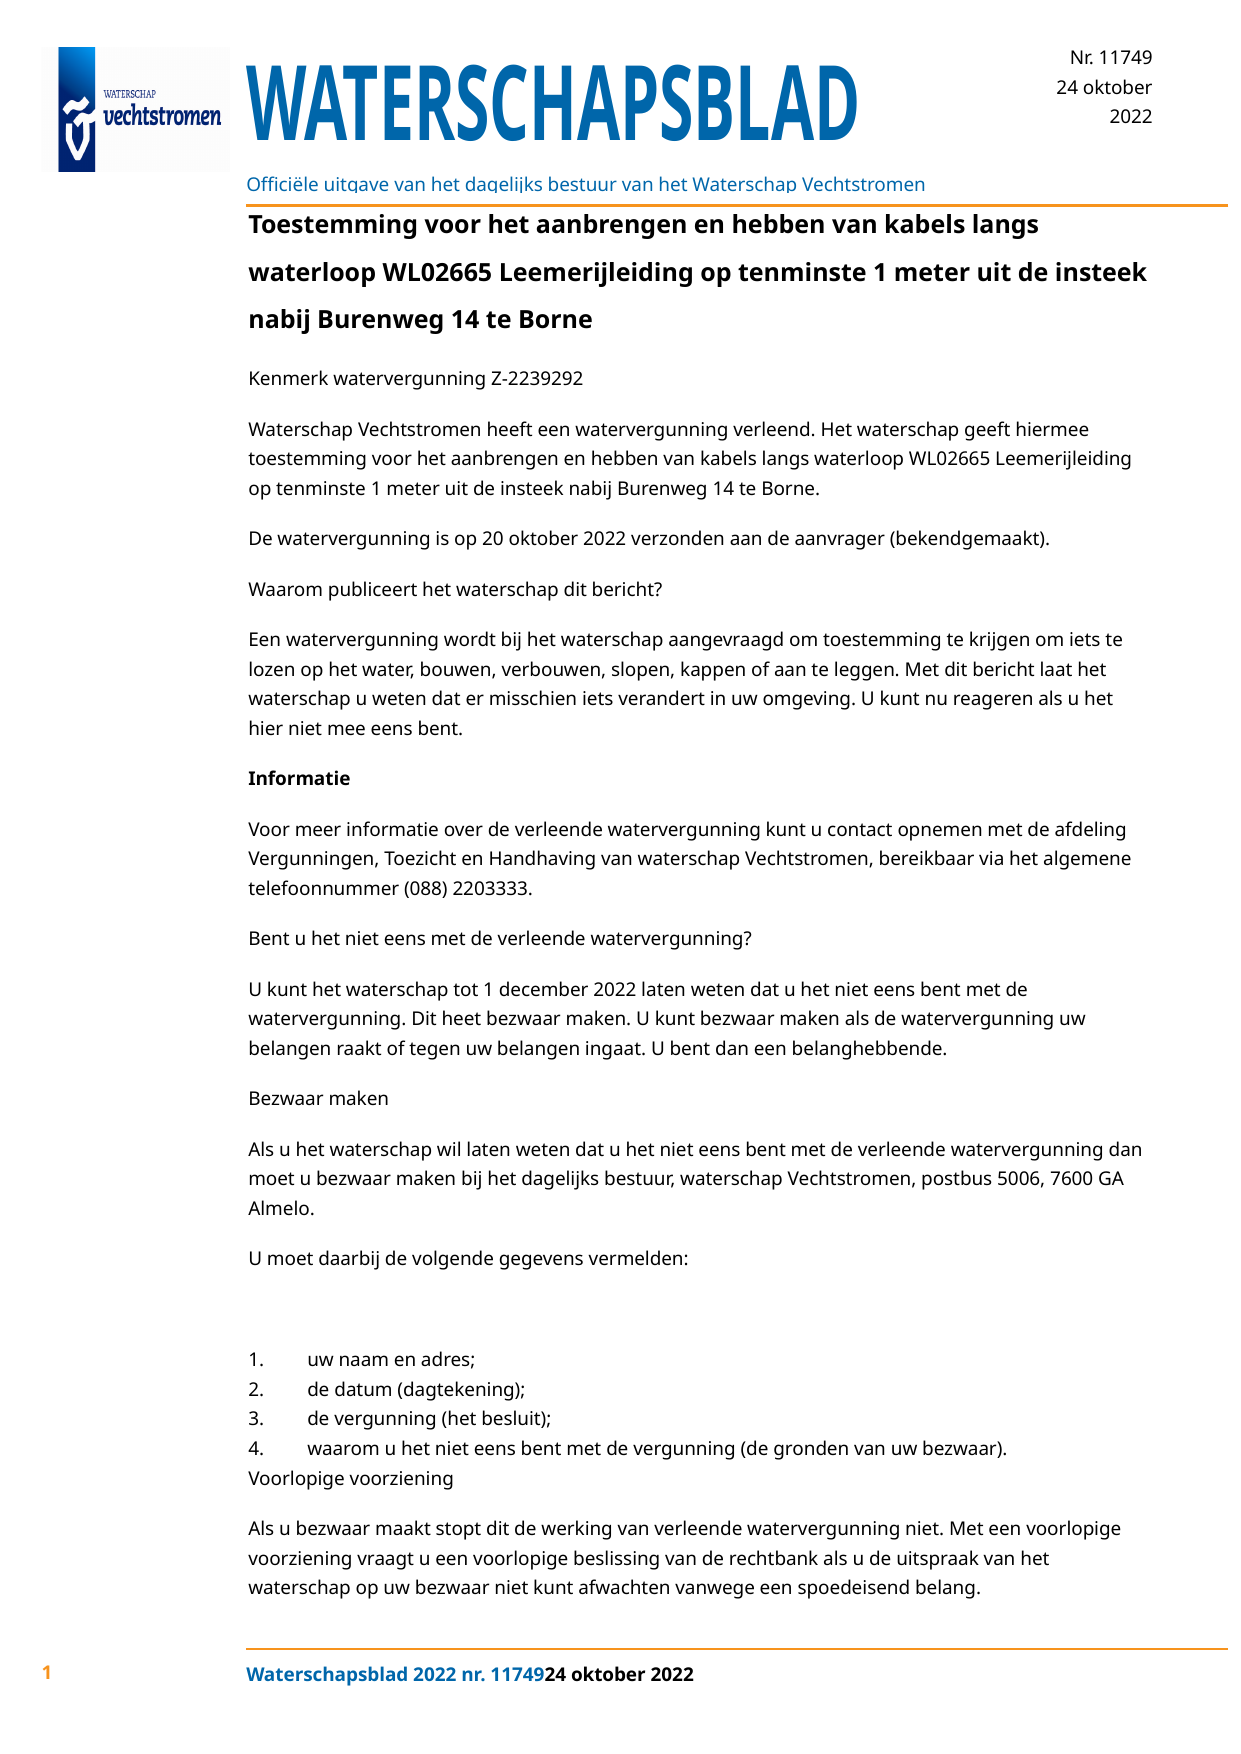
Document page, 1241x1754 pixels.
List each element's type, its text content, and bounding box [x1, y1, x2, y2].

text Als u bezwaar maakt stopt dit de werking van verleende watervergunning niet. Met een voorlopige voorziening vraagt u een voorlopige beslissing van de rechtbank als u de uitspraak van het waterschap op uw bezwaar niet kunt afwachten vanwege een spoedeisend belang. [248, 1515, 1152, 1600]
text Kenmerk watervergunning Z-2239292 [248, 366, 1152, 391]
list de vergunning (het besluit); [248, 1406, 1152, 1431]
text Een watervergunning wordt bij het waterschap aangevraagd om toestemming te krijgen om iets te lozen op het water, bouwen, verbouwen, slopen, kappen of aan te leggen. Met dit bericht laat het waterschap u weten dat er misschien iets verandert in uw omgeving. U kunt nu reageren als u het hier niet mee eens bent. [248, 626, 1152, 741]
text Waarom publiceert het waterschap dit bericht? [248, 576, 1152, 602]
picture [41, 47, 231, 172]
text Voorlopige voorziening [248, 1465, 1152, 1490]
text Informatie [248, 766, 1152, 791]
text Als u het waterschap wil laten weten dat u het niet eens bent met de verleende watervergunning dan moet u bezwaar maken bij het dagelijks bestuur, waterschap Vechtstromen, postbus 5006, 7600 GA Almelo. [248, 1136, 1152, 1221]
text U kunt het waterschap tot 1 december 2022 laten weten dat u het niet eens bent met de watervergunning. Dit heet bezwaar maken. U kunt bezwaar maken als de watervergunning uw belangen raakt of tegen uw belangen ingaat. U bent dan een belanghebbende. [248, 976, 1152, 1061]
text Voor meer informatie over de verleende watervergunning kunt u contact opnemen met de afdeling Vergunningen, Toezicht en Handhaving van waterschap Vechtstromen, bereikbaar via het algemene telefoonnummer (088) 2203333. [248, 816, 1152, 901]
text U moet daarbij de volgende gegevens vermelden: [248, 1246, 1152, 1271]
list uw naam en adres; [248, 1346, 1152, 1372]
list waarom u het niet eens bent met de vergunning (de gronden van uw bezwaar). [248, 1435, 1152, 1461]
text Toestemming voor het aanbrengen en hebben van kabels langs waterloop WL02665 Leemerijleiding op tenminste 1 meter uit de insteek nabij Burenweg 14 te Borne [248, 207, 1152, 336]
text Waterschap Vechtstromen heeft een watervergunning verleend. Het waterschap geeft hiermee toestemming voor het aanbrengen en hebben van kabels langs waterloop WL02665 Leemerijleiding op tenminste 1 meter uit de insteek nabij Burenweg 14 te Borne. [248, 416, 1152, 501]
text Bent u het niet eens met de verleende watervergunning? [248, 926, 1152, 951]
text Bezwaar maken [248, 1086, 1152, 1111]
text De watervergunning is op 20 oktober 2022 verzonden aan de aanvrager (bekendgemaakt). [248, 526, 1152, 551]
list de datum (dagtekening); [248, 1376, 1152, 1402]
